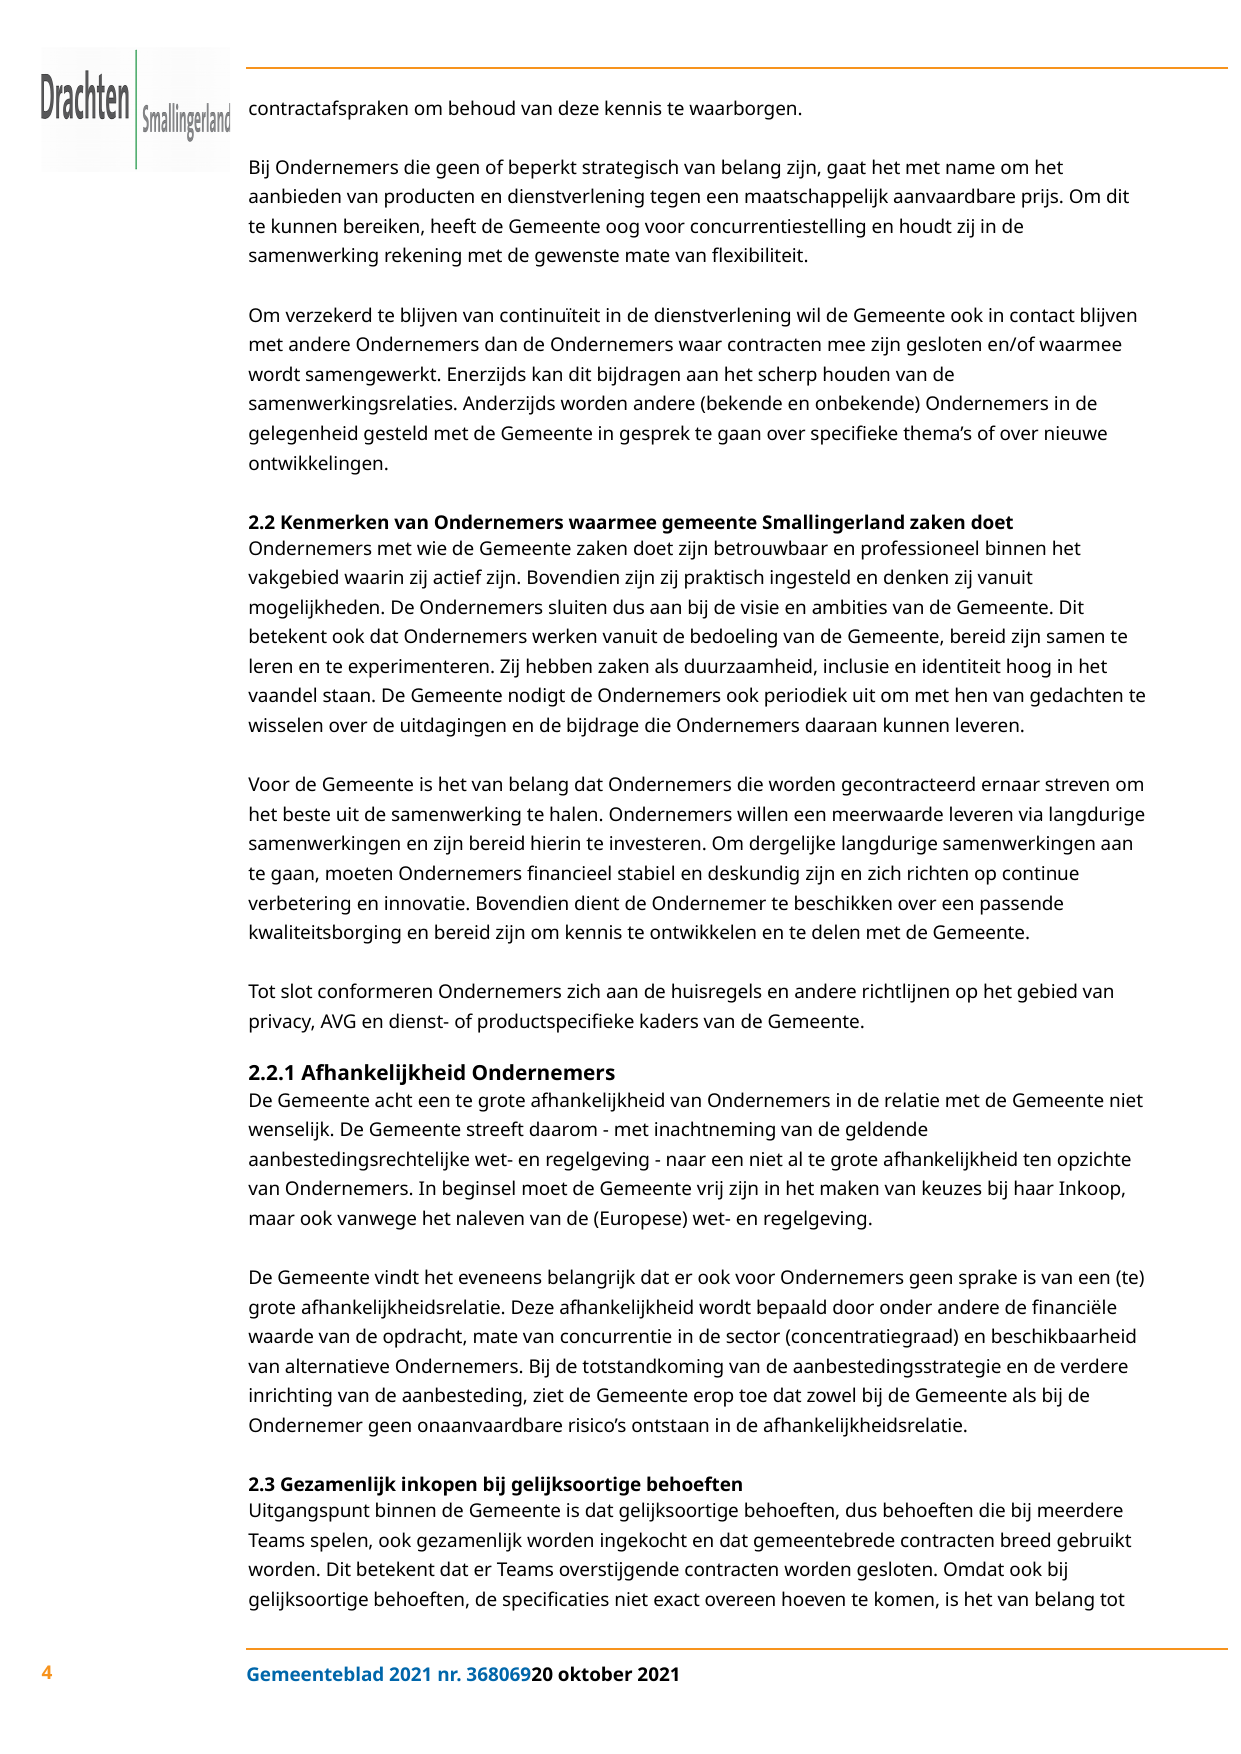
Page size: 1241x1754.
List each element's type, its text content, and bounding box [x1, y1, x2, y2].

text Uitgangspunt binnen de Gemeente is dat gelijksoortige behoeften, dus behoeften die bij meerdere Teams spelen, ook gezamenlijk worden ingekocht en dat gemeentebrede contracten breed gebruikt worden. Dit betekent dat er Teams overstijgende contracten worden gesloten. Omdat ook bij gelijksoortige behoeften, de specificaties niet exact overeen hoeven te komen, is het van belang tot [248, 1497, 1152, 1612]
text 2.3 Gezamenlijk inkopen bij gelijksoortige behoeften [248, 1471, 1152, 1497]
picture [41, 47, 231, 172]
text Om verzekerd te blijven van continuïteit in de dienstverlening wil de Gemeente ook in contact blijven met andere Ondernemers dan de Ondernemers waar contracten mee zijn gesloten en/of waarmee wordt samengewerkt. Enerzijds kan dit bijdragen aan het scherp houden van de samenwerkingsrelaties. Anderzijds worden andere (bekende en onbekende) Ondernemers in de gelegenheid gesteld met de Gemeente in gesprek te gaan over specifieke thema’s of over nieuwe ontwikkelingen. [248, 302, 1152, 476]
text 2.2.1 Afhankelijkheid Ondernemers [248, 1058, 1152, 1087]
text contractafspraken om behoud van deze kennis te waarborgen. [248, 95, 1152, 121]
text Voor de Gemeente is het van belang dat Ondernemers die worden gecontracteerd ernaar streven om het beste uit de samenwerking te halen. Ondernemers willen een meerwaarde leveren via langdurige samenwerkingen en zijn bereid hierin te investeren. Om dergelijke langdurige samenwerkingen aan te gaan, moeten Ondernemers financieel stabiel en deskundig zijn en zich richten op continue verbetering en innovatie. Bovendien dient de Ondernemer te beschikken over een passende kwaliteitsborging en bereid zijn om kennis te ontwikkelen en te delen met de Gemeente. [248, 771, 1152, 945]
text De Gemeente vindt het eveneens belangrijk dat er ook voor Ondernemers geen sprake is van een (te) grote afhankelijkheidsrelatie. Deze afhankelijkheid wordt bepaald door onder andere de financiële waarde van de opdracht, mate van concurrentie in de sector (concentratiegraad) en beschikbaarheid van alternatieve Ondernemers. Bij de totstandkoming van de aanbestedingsstrategie en de verdere inrichting van de aanbesteding, ziet de Gemeente erop toe dat zowel bij de Gemeente als bij de Ondernemer geen onaanvaardbare risico’s ontstaan in de afhankelijkheidsrelatie. [248, 1264, 1152, 1438]
text 2.2 Kenmerken van Ondernemers waarmee gemeente Smallingerland zaken doet [248, 509, 1152, 535]
text Bij Ondernemers die geen of beperkt strategisch van belang zijn, gaat het met name om het aanbieden van producten en dienstverlening tegen een maatschappelijk aanvaardbare prijs. Om dit te kunnen bereiken, heeft de Gemeente oog voor concurrentiestelling en houdt zij in de samenwerking rekening met de gewenste mate van flexibiliteit. [248, 154, 1152, 268]
text Ondernemers met wie de Gemeente zaken doet zijn betrouwbaar en professioneel binnen het vakgebied waarin zij actief zijn. Bovendien zijn zij praktisch ingesteld en denken zij vanuit mogelijkheden. De Ondernemers sluiten dus aan bij de visie en ambities van de Gemeente. Dit betekent ook dat Ondernemers werken vanuit de bedoeling van de Gemeente, bereid zijn samen te leren en te experimenteren. Zij hebben zaken als duurzaamheid, inclusie en identiteit hoog in het vaandel staan. De Gemeente nodigt de Ondernemers ook periodiek uit om met hen van gedachten te wisselen over de uitdagingen en de bijdrage die Ondernemers daaraan kunnen leveren. [248, 535, 1152, 738]
text Tot slot conformeren Ondernemers zich aan de huisregels en andere richtlijnen op het gebied van privacy, AVG en dienst- of productspecifieke kaders van de Gemeente. [248, 978, 1152, 1034]
text De Gemeente acht een te grote afhankelijkheid van Ondernemers in de relatie met de Gemeente niet wenselijk. De Gemeente streeft daarom - met inachtneming van de geldende aanbestedingsrechtelijke wet- en regelgeving - naar een niet al te grote afhankelijkheid ten opzichte van Ondernemers. In beginsel moet de Gemeente vrij zijn in het maken van keuzes bij haar Inkoop, maar ook vanwege het naleven van de (Europese) wet- en regelgeving. [248, 1087, 1152, 1231]
